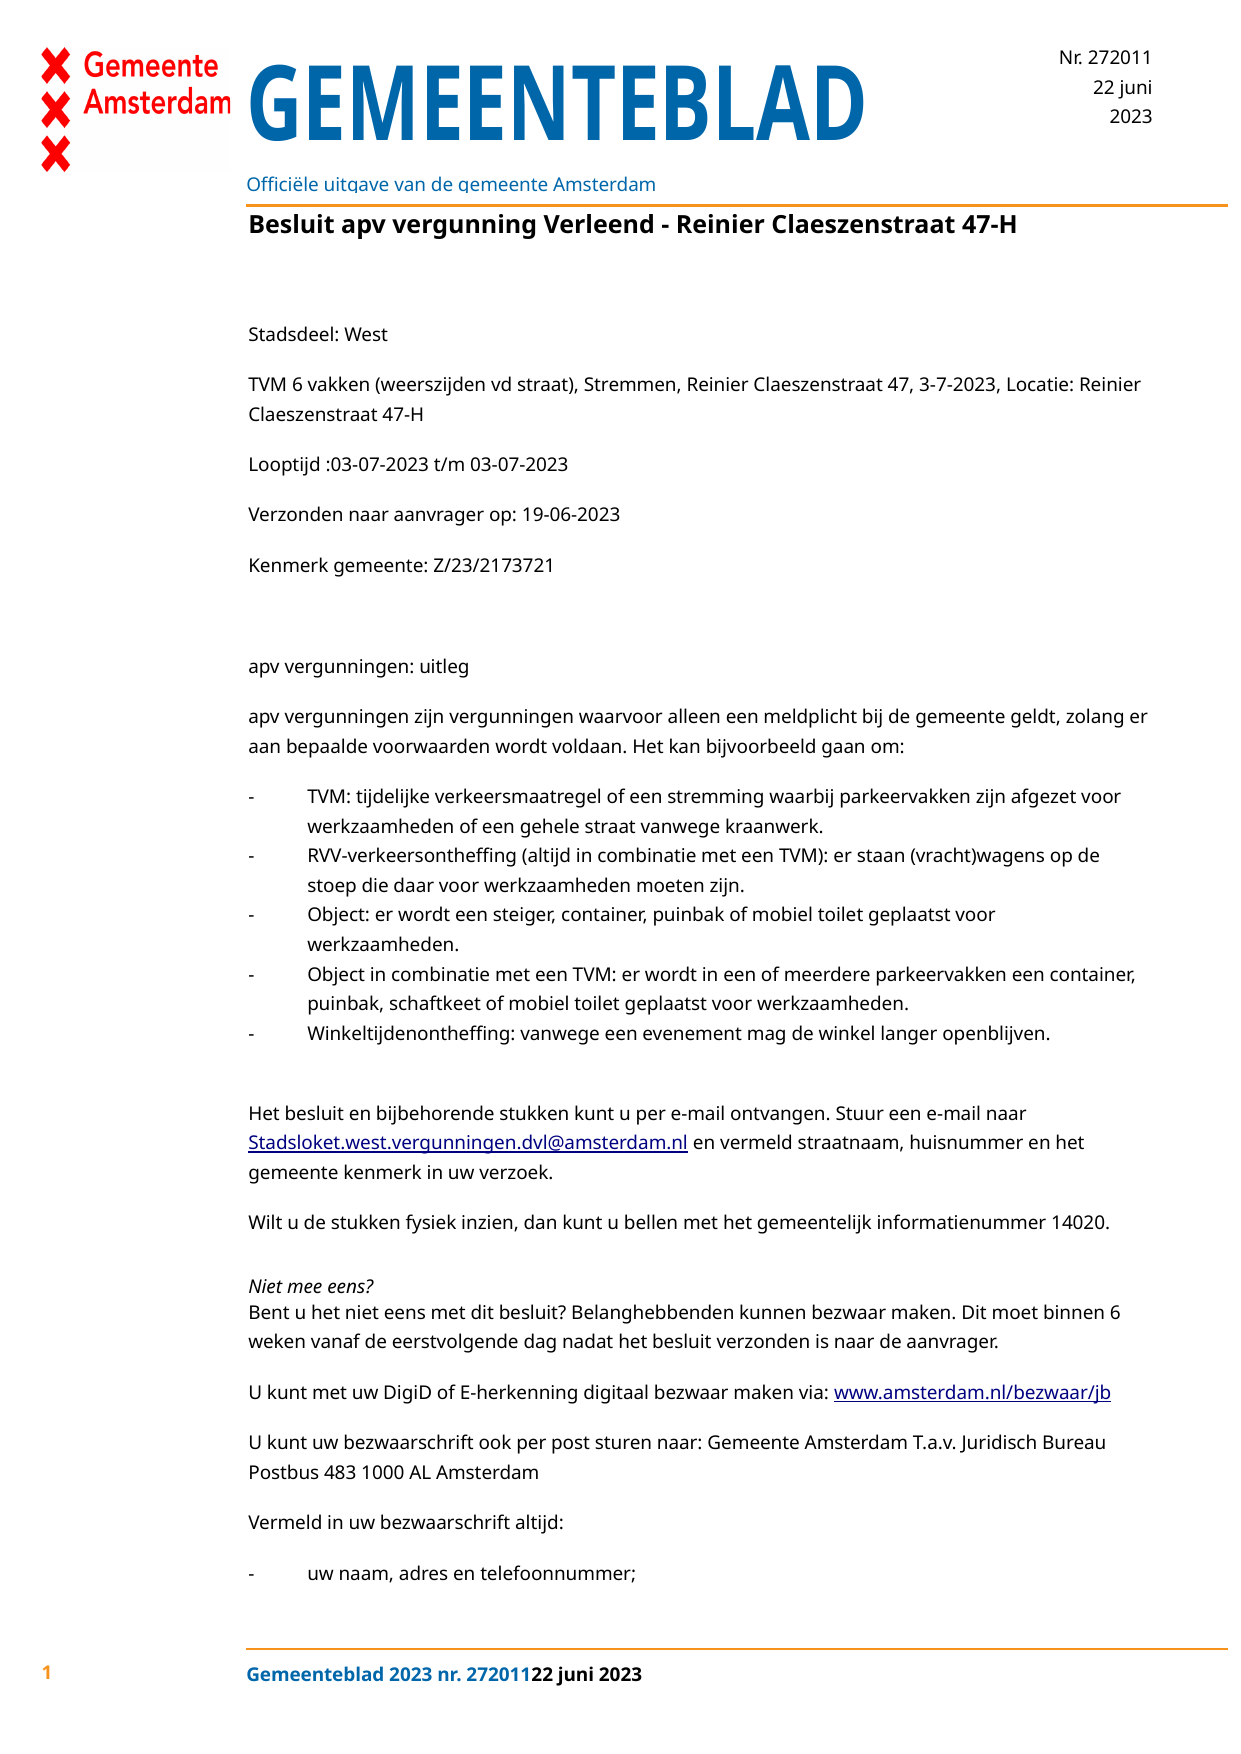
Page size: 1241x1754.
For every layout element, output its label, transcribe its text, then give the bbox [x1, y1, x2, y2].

text Verzonden naar aanvrager op: 19-06-2023 [248, 502, 1152, 527]
text Besluit apv vergunning Verleend - Reinier Claeszenstraat 47-H [248, 207, 1152, 241]
text Wilt u de stukken fysiek inzien, dan kunt u bellen met het gemeentelijk informatienummer 14020. [248, 1209, 1152, 1235]
text Vermeld in uw bezwaarschrift altijd: [248, 1509, 1152, 1535]
list TVM: tijdelijke verkeersmaatregel of een stremming waarbij parkeervakken zijn afgezet voor werkzaamheden of een gehele straat vanwege kraanwerk. [248, 783, 1152, 838]
list Object in combinatie met een TVM: er wordt in een of meerdere parkeervakken een container, puinbak, schaftkeet of mobiel toilet geplaatst voor werkzaamheden. [248, 961, 1152, 1016]
text Niet mee eens? [248, 1273, 1152, 1299]
text Het besluit en bijbehorende stukken kunt u per e-mail ontvangen. Stuur een e-mail naar Stadsloket.west.vergunningen.dvl@amsterdam.nl en vermeld straatnaam, huisnummer en het gemeente kenmerk in uw verzoek. [248, 1100, 1152, 1185]
picture [41, 47, 231, 172]
text Kenmerk gemeente: Z/23/2173721 [248, 552, 1152, 578]
text TVM 6 vakken (weerszijden vd straat), Stremmen, Reinier Claeszenstraat 47, 3-7-2023, Locatie: Reinier Claeszenstraat 47-H [248, 371, 1152, 426]
list Object: er wordt een steiger, container, puinbak of mobiel toilet geplaatst voor werkzaamheden. [248, 902, 1152, 957]
list RVV-verkeersontheffing (altijd in combinatie met een TVM): er staan (vracht)wagens op de stoep die daar voor werkzaamheden moeten zijn. [248, 842, 1152, 898]
text apv vergunningen: uitleg [248, 653, 1152, 678]
text apv vergunningen zijn vergunningen waarvoor alleen een meldplicht bij de gemeente geldt, zolang er aan bepaalde voorwaarden wordt voldaan. Het kan bijvoorbeeld gaan om: [248, 703, 1152, 758]
text U kunt met uw DigiD of E-herkenning digitaal bezwaar maken via: www.amsterdam.nl/bezwaar/jb [248, 1379, 1152, 1405]
text U kunt uw bezwaarschrift ook per post sturen naar: Gemeente Amsterdam T.a.v. Juridisch Bureau Postbus 483 1000 AL Amsterdam [248, 1429, 1152, 1485]
text Looptijd :03-07-2023 t/m 03-07-2023 [248, 451, 1152, 477]
text Stadsdeel: West [248, 321, 1152, 346]
list Winkeltijdenontheffing: vanwege een evenement mag de winkel langer openblijven. [248, 1020, 1152, 1046]
text Bent u het niet eens met dit besluit? Belanghebbenden kunnen bezwaar maken. Dit moet binnen 6 weken vanaf de eerstvolgende dag nadat het besluit verzonden is naar de aanvrager. [248, 1299, 1152, 1354]
list uw naam, adres en telefoonnummer; [248, 1560, 1152, 1586]
